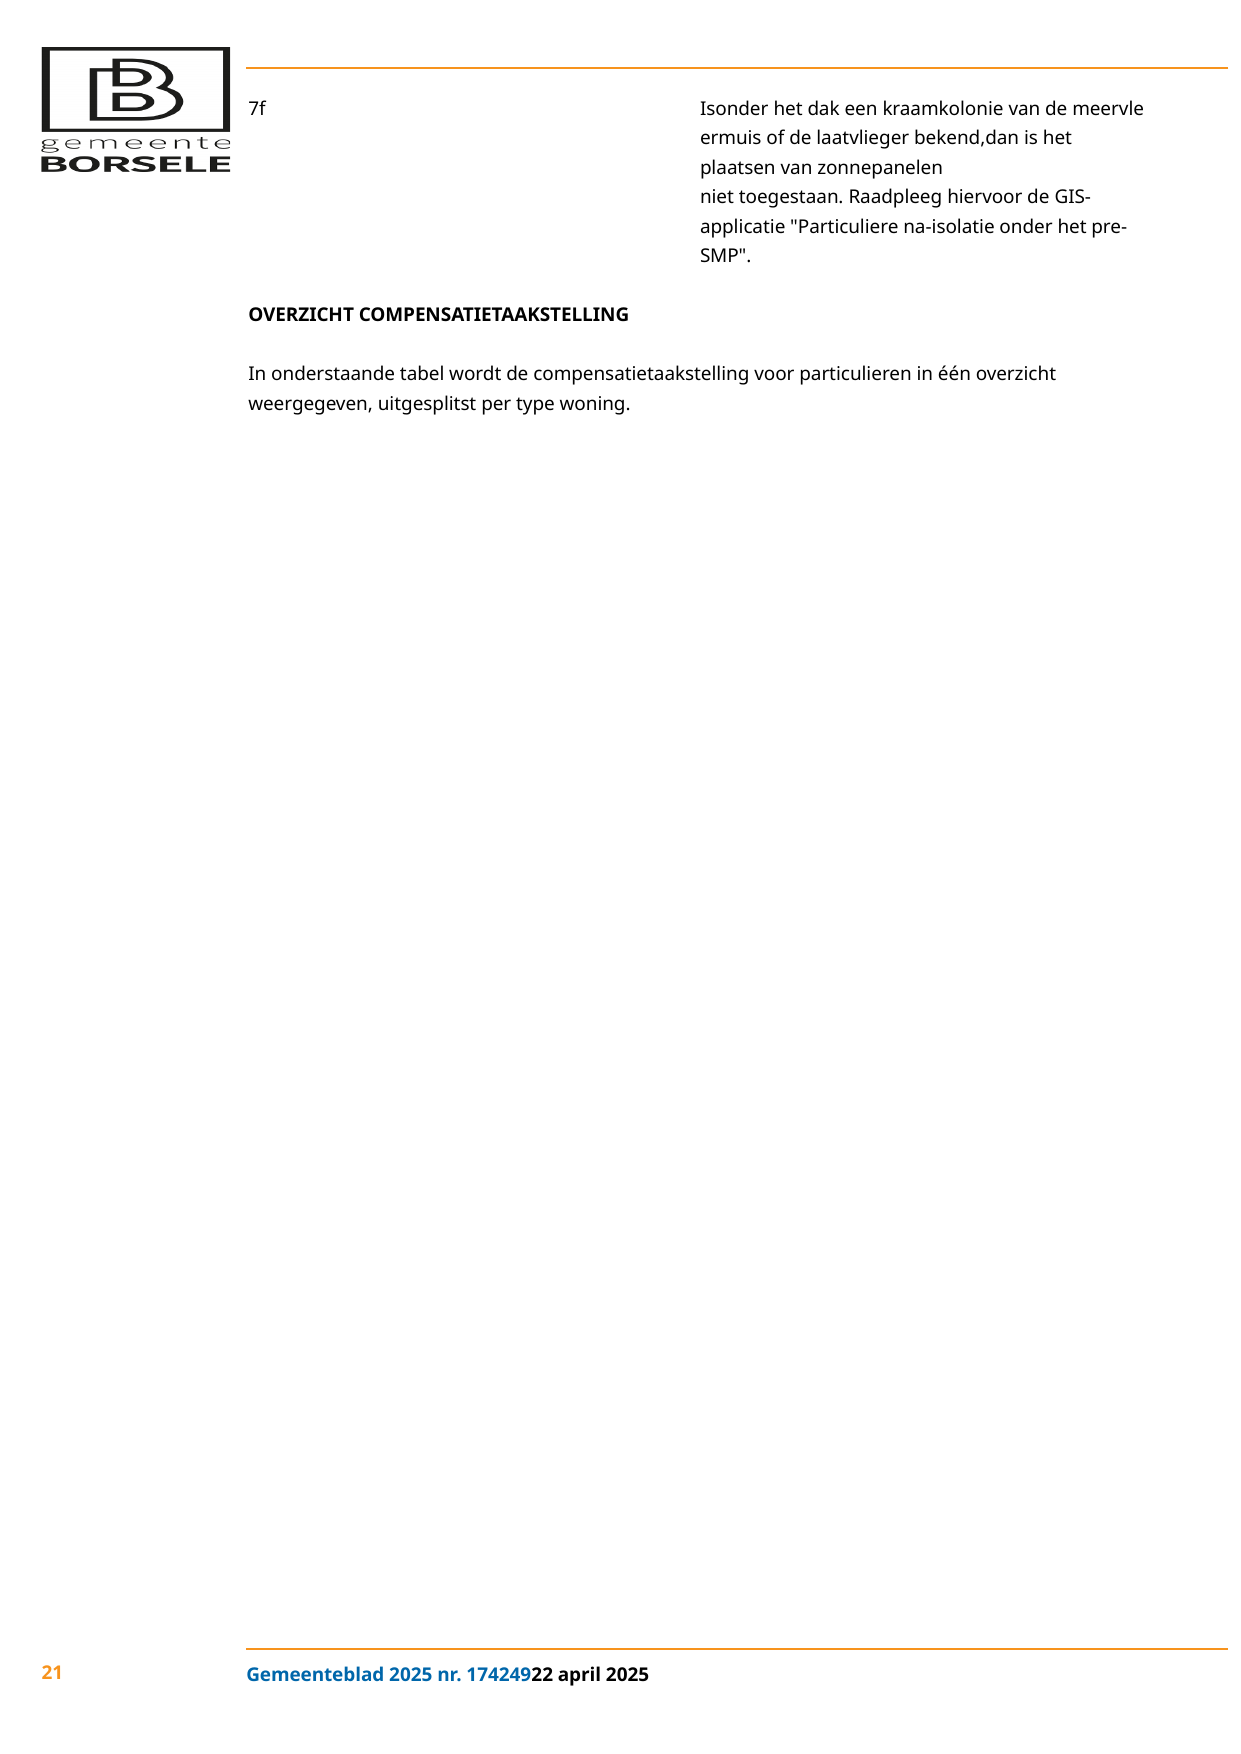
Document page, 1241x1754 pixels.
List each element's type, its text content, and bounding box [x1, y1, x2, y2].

text OVERZICHT COMPENSATIETAAKSTELLING [248, 301, 1152, 327]
table_cell 7f [248, 95, 700, 268]
table_cell Isonder het dak een kraamkolonie van de meervleermuis of de laatvlieger bekend,dan is het plaatsen van zonnepanelen niet toegestaan. Raadpleeg hiervoor de GIS-applicatie "Particuliere na-isolatie onder het pre-SMP". [700, 95, 1152, 268]
text In onderstaande tabel wordt de compensatietaakstelling voor particulieren in één overzicht weergegeven, uitgesplitst per type woning. [248, 360, 1152, 416]
picture [41, 47, 231, 172]
